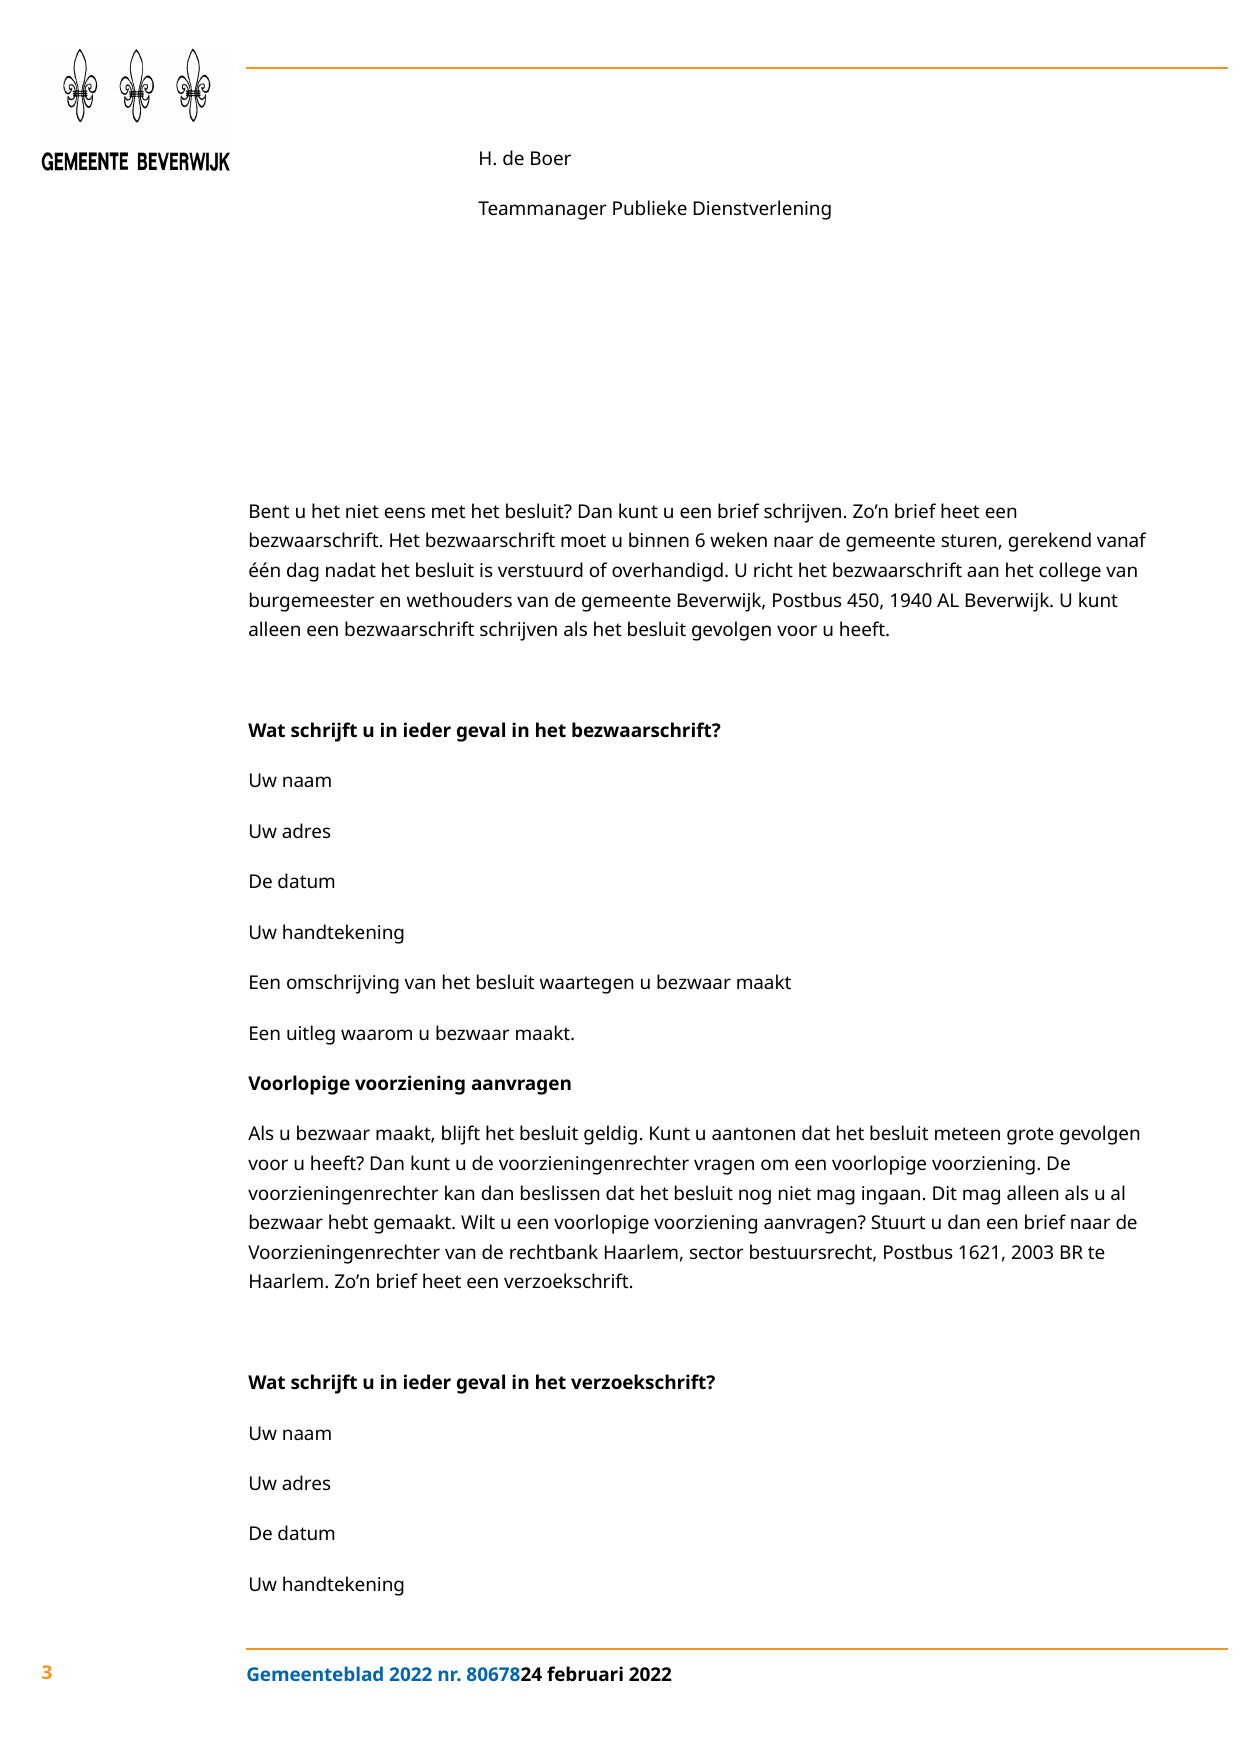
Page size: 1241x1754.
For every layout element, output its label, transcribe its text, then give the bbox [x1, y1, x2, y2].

text Wat schrijft u in ieder geval in het bezwaarschrift? [248, 717, 1152, 743]
text H. de Boer [248, 145, 1152, 171]
text Uw naam [248, 1420, 1152, 1446]
text Uw handtekening [248, 1571, 1152, 1597]
text De datum [248, 1521, 1152, 1546]
text Wat schrijft u in ieder geval in het verzoekschrift? [248, 1369, 1152, 1395]
text Een omschrijving van het besluit waartegen u bezwaar maakt [248, 969, 1152, 995]
text Uw handtekening [248, 919, 1152, 945]
text Uw naam [248, 768, 1152, 793]
text Uw adres [248, 818, 1152, 844]
text Als u bezwaar maakt, blijft het besluit geldig. Kunt u aantonen dat het besluit meteen grote gevolgen voor u heeft? Dan kunt u de voorzieningenrechter vragen om een voorlopige voorziening. De voorzieningenrechter kan dan beslissen dat het besluit nog niet mag ingaan. Dit mag alleen als u al bezwaar hebt gemaakt. Wilt u een voorlopige voorziening aanvragen? Stuurt u dan een brief naar de Voorzieningenrechter van de rechtbank Haarlem, sector bestuursrecht, Postbus 1621, 2003 BR te Haarlem. Zo’n brief heet een verzoekschrift. [248, 1121, 1152, 1294]
text Uw adres [248, 1470, 1152, 1496]
text Voorlopige voorziening aanvragen [248, 1070, 1152, 1096]
text Een uitleg waarom u bezwaar maakt. [248, 1020, 1152, 1046]
text Bent u het niet eens met het besluit? Dan kunt u een brief schrijven. Zo’n brief heet een bezwaarschrift. Het bezwaarschrift moet u binnen 6 weken naar de gemeente sturen, gerekend vanaf één dag nadat het besluit is verstuurd of overhandigd. U richt het bezwaarschrift aan het college van burgemeester en wethouders van de gemeente Beverwijk, Postbus 450, 1940 AL Beverwijk. U kunt alleen een bezwaarschrift schrijven als het besluit gevolgen voor u heeft. [248, 498, 1152, 642]
text Teammanager Publieke Dienstverlening [248, 196, 1152, 221]
text De datum [248, 868, 1152, 894]
picture [41, 47, 231, 172]
